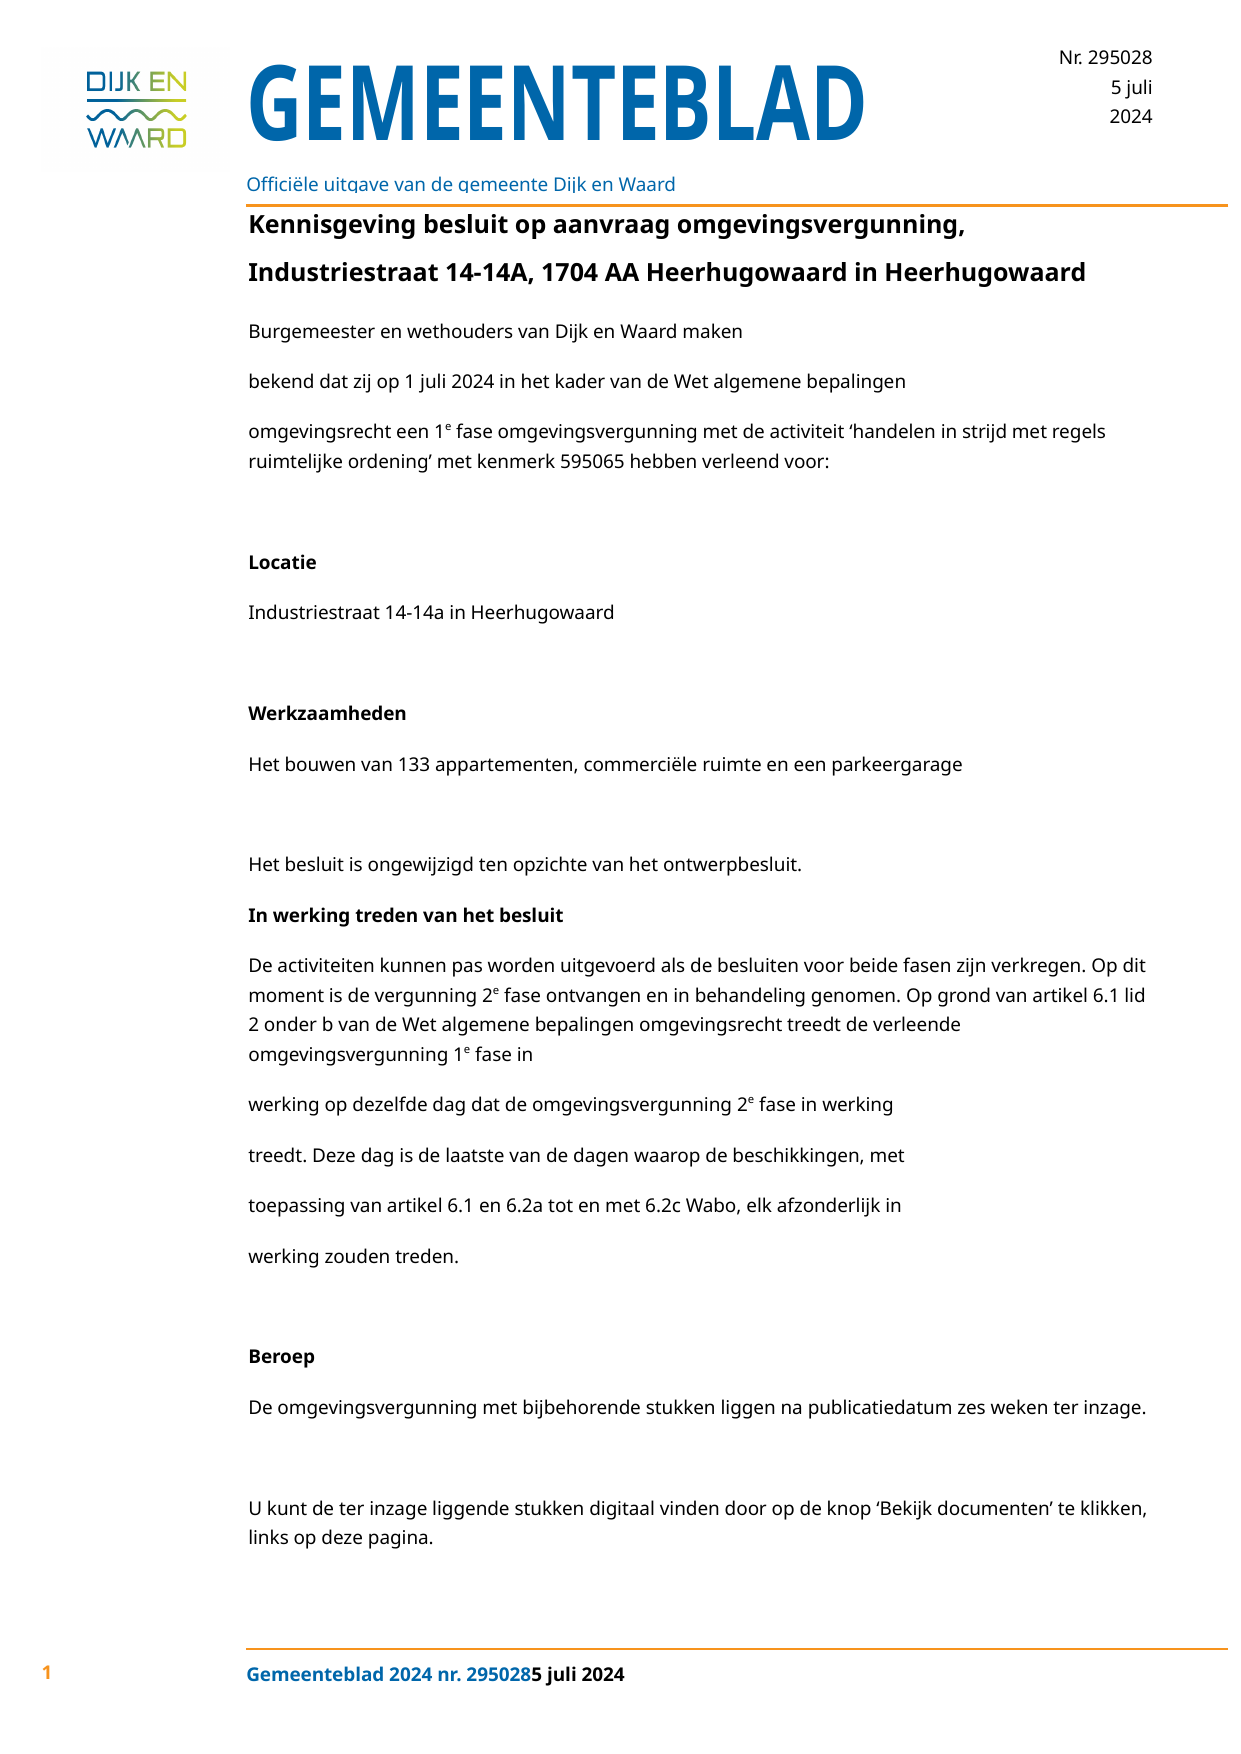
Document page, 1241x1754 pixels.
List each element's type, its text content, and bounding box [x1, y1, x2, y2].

text De omgevingsvergunning met bijbehorende stukken liggen na publicatiedatum zes weken ter inzage. [248, 1394, 1152, 1420]
text Werkzaamheden [248, 700, 1152, 726]
text Kennisgeving besluit op aanvraag omgevingsvergunning, Industriestraat 14-14A, 1704 AA Heerhugowaard in Heerhugowaard [248, 207, 1152, 288]
text toepassing van artikel 6.1 en 6.2a tot en met 6.2c Wabo, elk afzonderlijk in [248, 1192, 1152, 1218]
text Beroep [248, 1344, 1152, 1369]
text Het besluit is ongewijzigd ten opzichte van het ontwerpbesluit. [248, 852, 1152, 877]
text U kunt de ter inzage liggende stukken digitaal vinden door op de knop ‘Bekijk documenten’ te klikken, links op deze pagina. [248, 1495, 1152, 1550]
text werking zouden treden. [248, 1243, 1152, 1269]
text Burgemeester en wethouders van Dijk en Waard maken [248, 318, 1152, 344]
text omgevingsrecht een 1e fase omgevingsvergunning met de activiteit ‘handelen in strijd met regels ruimtelijke ordening’ met kenmerk 595065 hebben verleend voor: [248, 419, 1152, 474]
text De activiteiten kunnen pas worden uitgevoerd als de besluiten voor beide fasen zijn verkregen. Op dit moment is de vergunning 2e fase ontvangen en in behandeling genomen. Op grond van artikel 6.1 lid 2 onder b van de Wet algemene bepalingen omgevingsrecht treedt de verleende omgevingsvergunning 1e fase in [248, 952, 1152, 1067]
text Het bouwen van 133 appartementen, commerciële ruimte en een parkeergarage [248, 751, 1152, 777]
text Industriestraat 14-14a in Heerhugowaard [248, 599, 1152, 625]
text Locatie [248, 549, 1152, 575]
text werking op dezelfde dag dat de omgevingsvergunning 2e fase in werking [248, 1092, 1152, 1117]
text In werking treden van het besluit [248, 902, 1152, 928]
text treedt. Deze dag is de laatste van de dagen waarop de beschikkingen, met [248, 1142, 1152, 1168]
picture [41, 47, 231, 172]
text bekend dat zij op 1 juli 2024 in het kader van de Wet algemene bepalingen [248, 368, 1152, 394]
